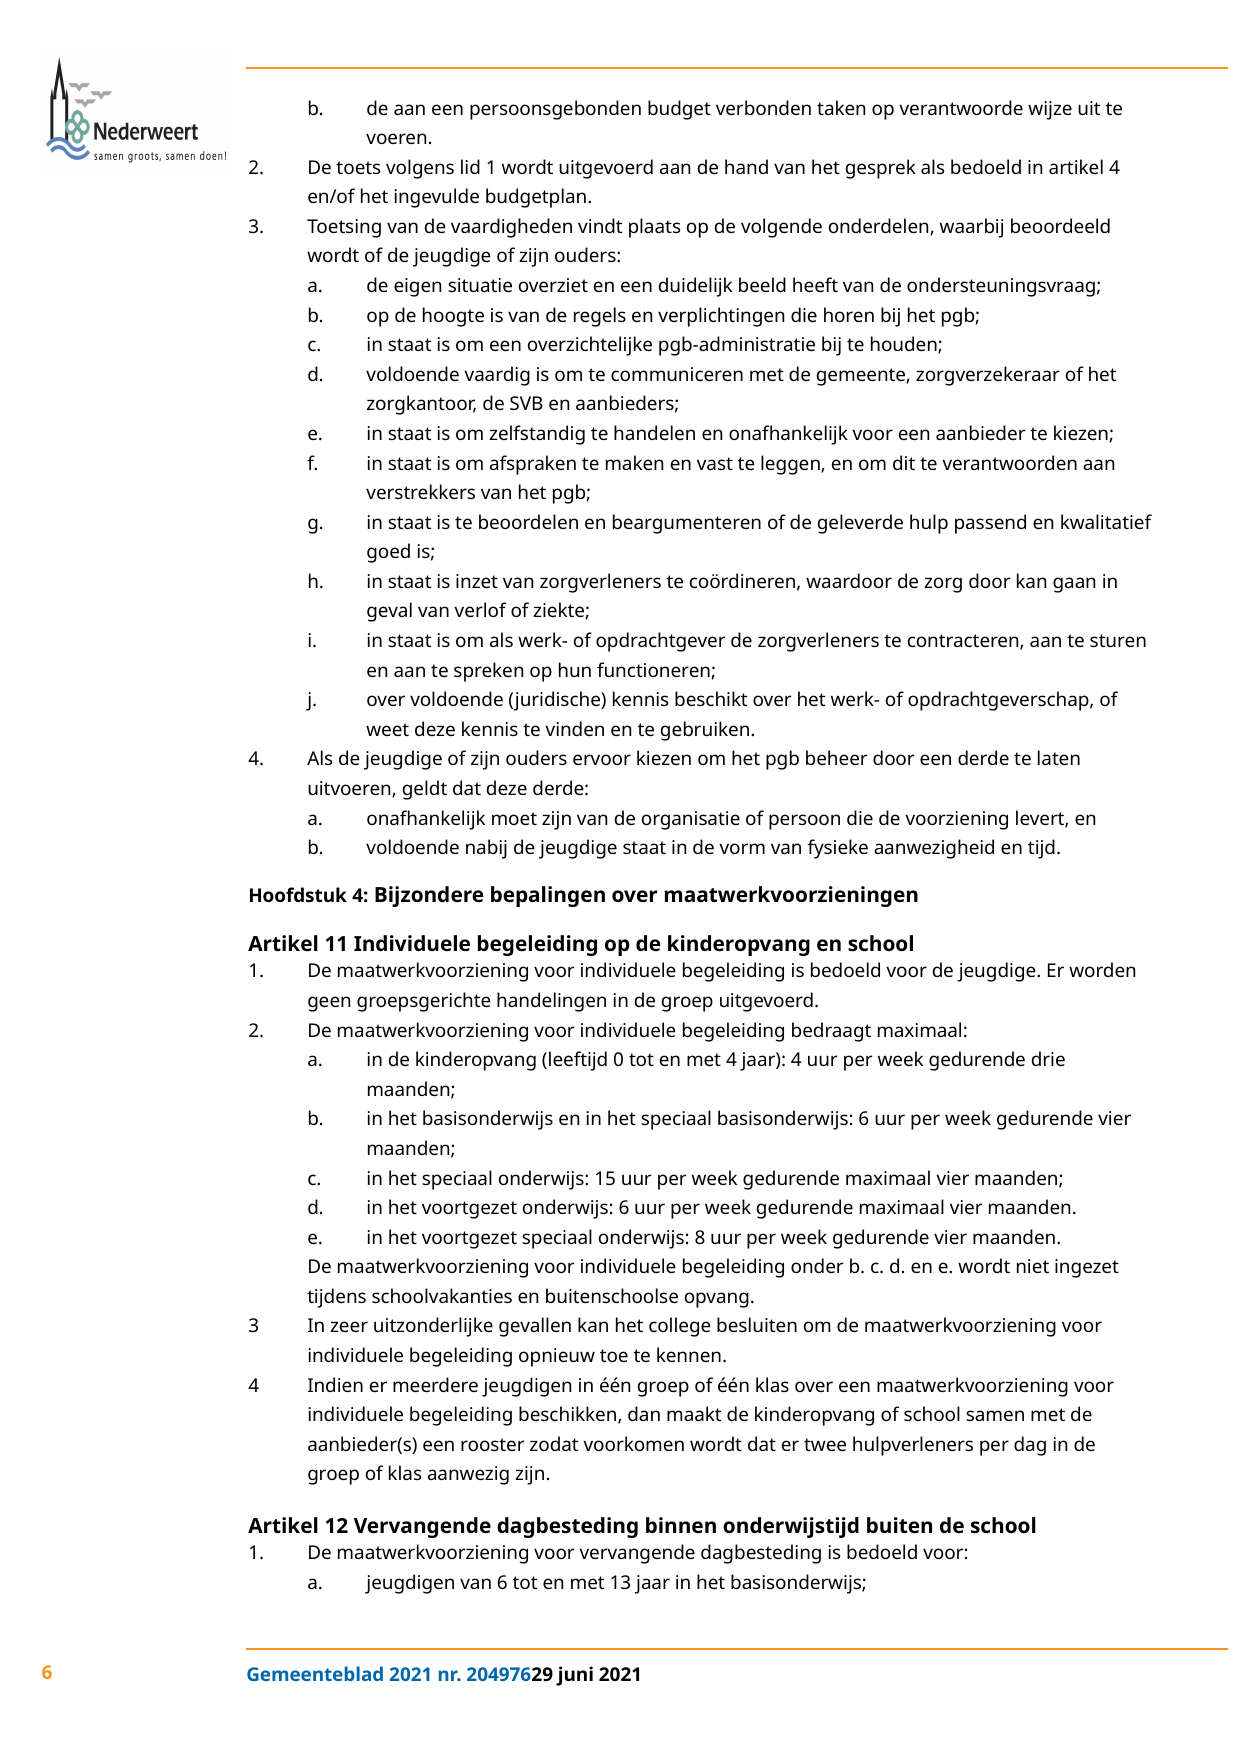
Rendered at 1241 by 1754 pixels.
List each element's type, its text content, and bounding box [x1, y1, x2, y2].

list over voldoende (juridische) kennis beschikt over het werk- of opdrachtgeverschap, of weet deze kennis te vinden en te gebruiken. [307, 686, 1152, 742]
list de eigen situatie overziet en een duidelijk beeld heeft van de ondersteuningsvraag; [307, 272, 1152, 298]
list In zeer uitzonderlijke gevallen kan het college besluiten om de maatwerkvoorziening voor individuele begeleiding opnieuw toe te kennen. [248, 1313, 1152, 1368]
list op de hoogte is van de regels en verplichtingen die horen bij het pgb; [307, 302, 1152, 328]
list voldoende vaardig is om te communiceren met de gemeente, zorgverzekeraar of het zorgkantoor, de SVB en aanbieders; [307, 361, 1152, 416]
text Hoofdstuk 4: Bijzondere bepalingen over maatwerkvoorzieningen [248, 880, 1152, 908]
list in staat is te beoordelen en beargumenteren of de geleverde hulp passend en kwalitatief goed is; [307, 509, 1152, 564]
list De maatwerkvoorziening voor individuele begeleiding onder b. c. d. en e. wordt niet ingezet tijdens schoolvakanties en buitenschoolse opvang. [248, 1253, 1152, 1309]
text Artikel 11 Individuele begeleiding op de kinderopvang en school [248, 929, 1152, 958]
list Indien er meerdere jeugdigen in één groep of één klas over een maatwerkvoorziening voor individuele begeleiding beschikken, dan maakt de kinderopvang of school samen met de aanbieder(s) een rooster zodat voorkomen wordt dat er twee hulpverleners per dag in de groep of klas aanwezig zijn. [248, 1372, 1152, 1486]
list in de kinderopvang (leeftijd 0 tot en met 4 jaar): 4 uur per week gedurende drie maanden; [307, 1046, 1152, 1102]
list in het basisonderwijs en in het speciaal basisonderwijs: 6 uur per week gedurende vier maanden; [307, 1106, 1152, 1161]
list de aan een persoonsgebonden budget verbonden taken op verantwoorde wijze uit te voeren. [307, 95, 1152, 150]
list in staat is om een overzichtelijke pgb-administratie bij te houden; [307, 331, 1152, 357]
list in staat is om als werk- of opdrachtgever de zorgverleners te contracteren, aan te sturen en aan te spreken op hun functioneren; [307, 627, 1152, 683]
list in het voortgezet onderwijs: 6 uur per week gedurende maximaal vier maanden. [307, 1194, 1152, 1220]
list jeugdigen van 6 tot en met 13 jaar in het basisonderwijs; [307, 1569, 1152, 1595]
list Als de jeugdige of zijn ouders ervoor kiezen om het pgb beheer door een derde te laten uitvoeren, geldt dat deze derde: [248, 746, 1152, 801]
list De maatwerkvoorziening voor vervangende dagbesteding is bedoeld voor: [248, 1539, 1152, 1565]
list Toetsing van de vaardigheden vindt plaats op de volgende onderdelen, waarbij beoordeeld wordt of de jeugdige of zijn ouders: [248, 213, 1152, 268]
list in staat is inzet van zorgverleners te coördineren, waardoor de zorg door kan gaan in geval van verlof of ziekte; [307, 568, 1152, 623]
list voldoende nabij de jeugdige staat in de vorm van fysieke aanwezigheid en tijd. [307, 834, 1152, 860]
list in staat is om zelfstandig te handelen en onafhankelijk voor een aanbieder te kiezen; [307, 420, 1152, 446]
list De maatwerkvoorziening voor individuele begeleiding is bedoeld voor de jeugdige. Er worden geen groepsgerichte handelingen in de groep uitgevoerd. [248, 958, 1152, 1013]
picture [41, 47, 231, 172]
text Artikel 12 Vervangende dagbesteding binnen onderwijstijd buiten de school [248, 1511, 1152, 1539]
list in het speciaal onderwijs: 15 uur per week gedurende maximaal vier maanden; [307, 1165, 1152, 1191]
list in staat is om afspraken te maken en vast te leggen, en om dit te verantwoorden aan verstrekkers van het pgb; [307, 450, 1152, 505]
list onafhankelijk moet zijn van de organisatie of persoon die de voorziening levert, en [307, 805, 1152, 831]
list De toets volgens lid 1 wordt uitgevoerd aan de hand van het gesprek als bedoeld in artikel 4 en/of het ingevulde budgetplan. [248, 154, 1152, 209]
list De maatwerkvoorziening voor individuele begeleiding bedraagt maximaal: [248, 1017, 1152, 1043]
list in het voortgezet speciaal onderwijs: 8 uur per week gedurende vier maanden. [307, 1224, 1152, 1250]
